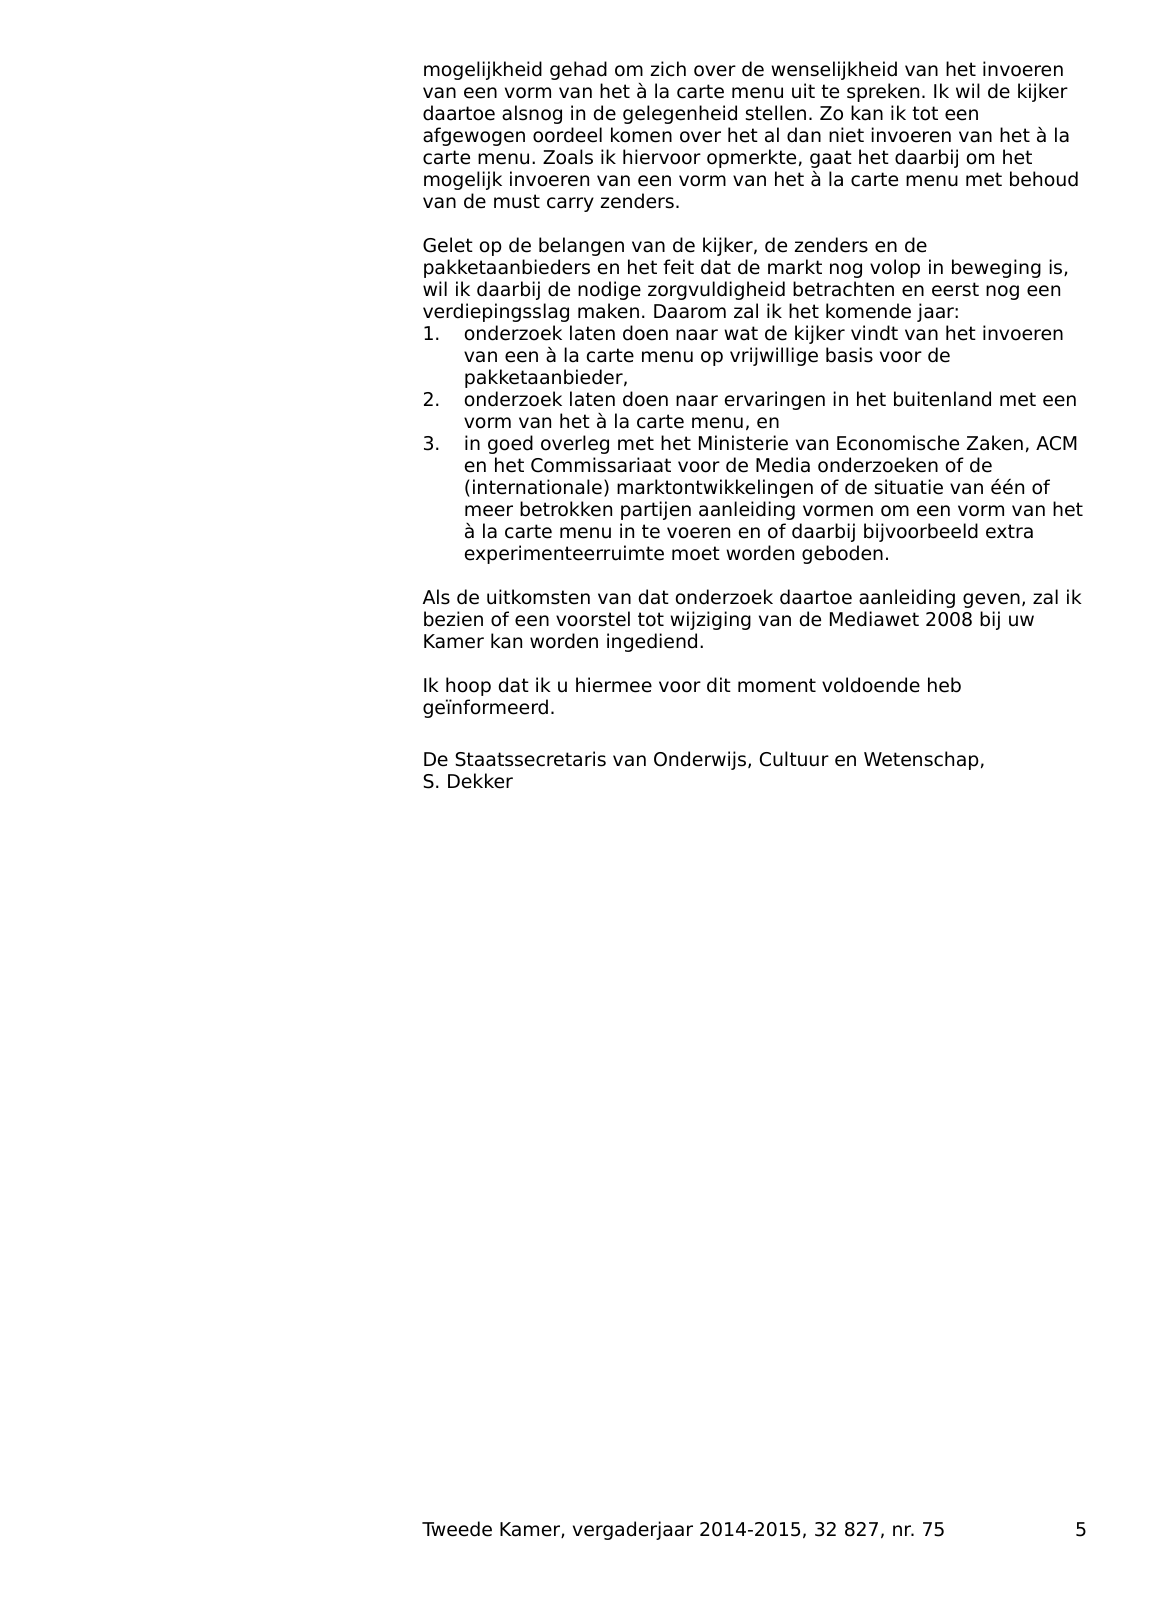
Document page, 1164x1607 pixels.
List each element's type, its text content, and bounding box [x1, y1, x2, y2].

text Gelet op de belangen van de kijker, de zenders en de pakketaanbieders en het feit dat de markt nog volop in beweging is, wil ik daarbij de nodige zorgvuldigheid betrachten en eerst nog een verdiepingsslag maken. Daarom zal ik het komende jaar: [422, 235, 1087, 323]
text De Staatssecretaris van Onderwijs, Cultuur en Wetenschap, S. Dekker [422, 749, 1087, 793]
text 1. onderzoek laten doen naar wat de kijker vindt van het invoeren van een à la carte menu op vrijwillige basis voor de pakketaanbieder, [422, 323, 1087, 389]
text 2. onderzoek laten doen naar ervaringen in het buitenland met een vorm van het à la carte menu, en [422, 389, 1087, 433]
text mogelijkheid gehad om zich over de wenselijkheid van het invoeren van een vorm van het à la carte menu uit te spreken. Ik wil de kijker daartoe alsnog in de gelegenheid stellen. Zo kan ik tot een afgewogen oordeel komen over het al dan niet invoeren van het à la carte menu. Zoals ik hiervoor opmerkte, gaat het daarbij om het mogelijk invoeren van een vorm van het à la carte menu met behoud van de must carry zenders. [422, 59, 1087, 213]
text 3. in goed overleg met het Ministerie van Economische Zaken, ACM en het Commissariaat voor de Media onderzoeken of de (internationale) marktontwikkelingen of de situatie van één of meer betrokken partijen aanleiding vormen om een vorm van het à la carte menu in te voeren en of daarbij bijvoorbeeld extra experimenteerruimte moet worden geboden. [422, 433, 1087, 565]
text Ik hoop dat ik u hiermee voor dit moment voldoende heb geïnformeerd. [422, 675, 1087, 719]
text Als de uitkomsten van dat onderzoek daartoe aanleiding geven, zal ik bezien of een voorstel tot wijziging van de Mediawet 2008 bij uw Kamer kan worden ingediend. [422, 587, 1087, 653]
